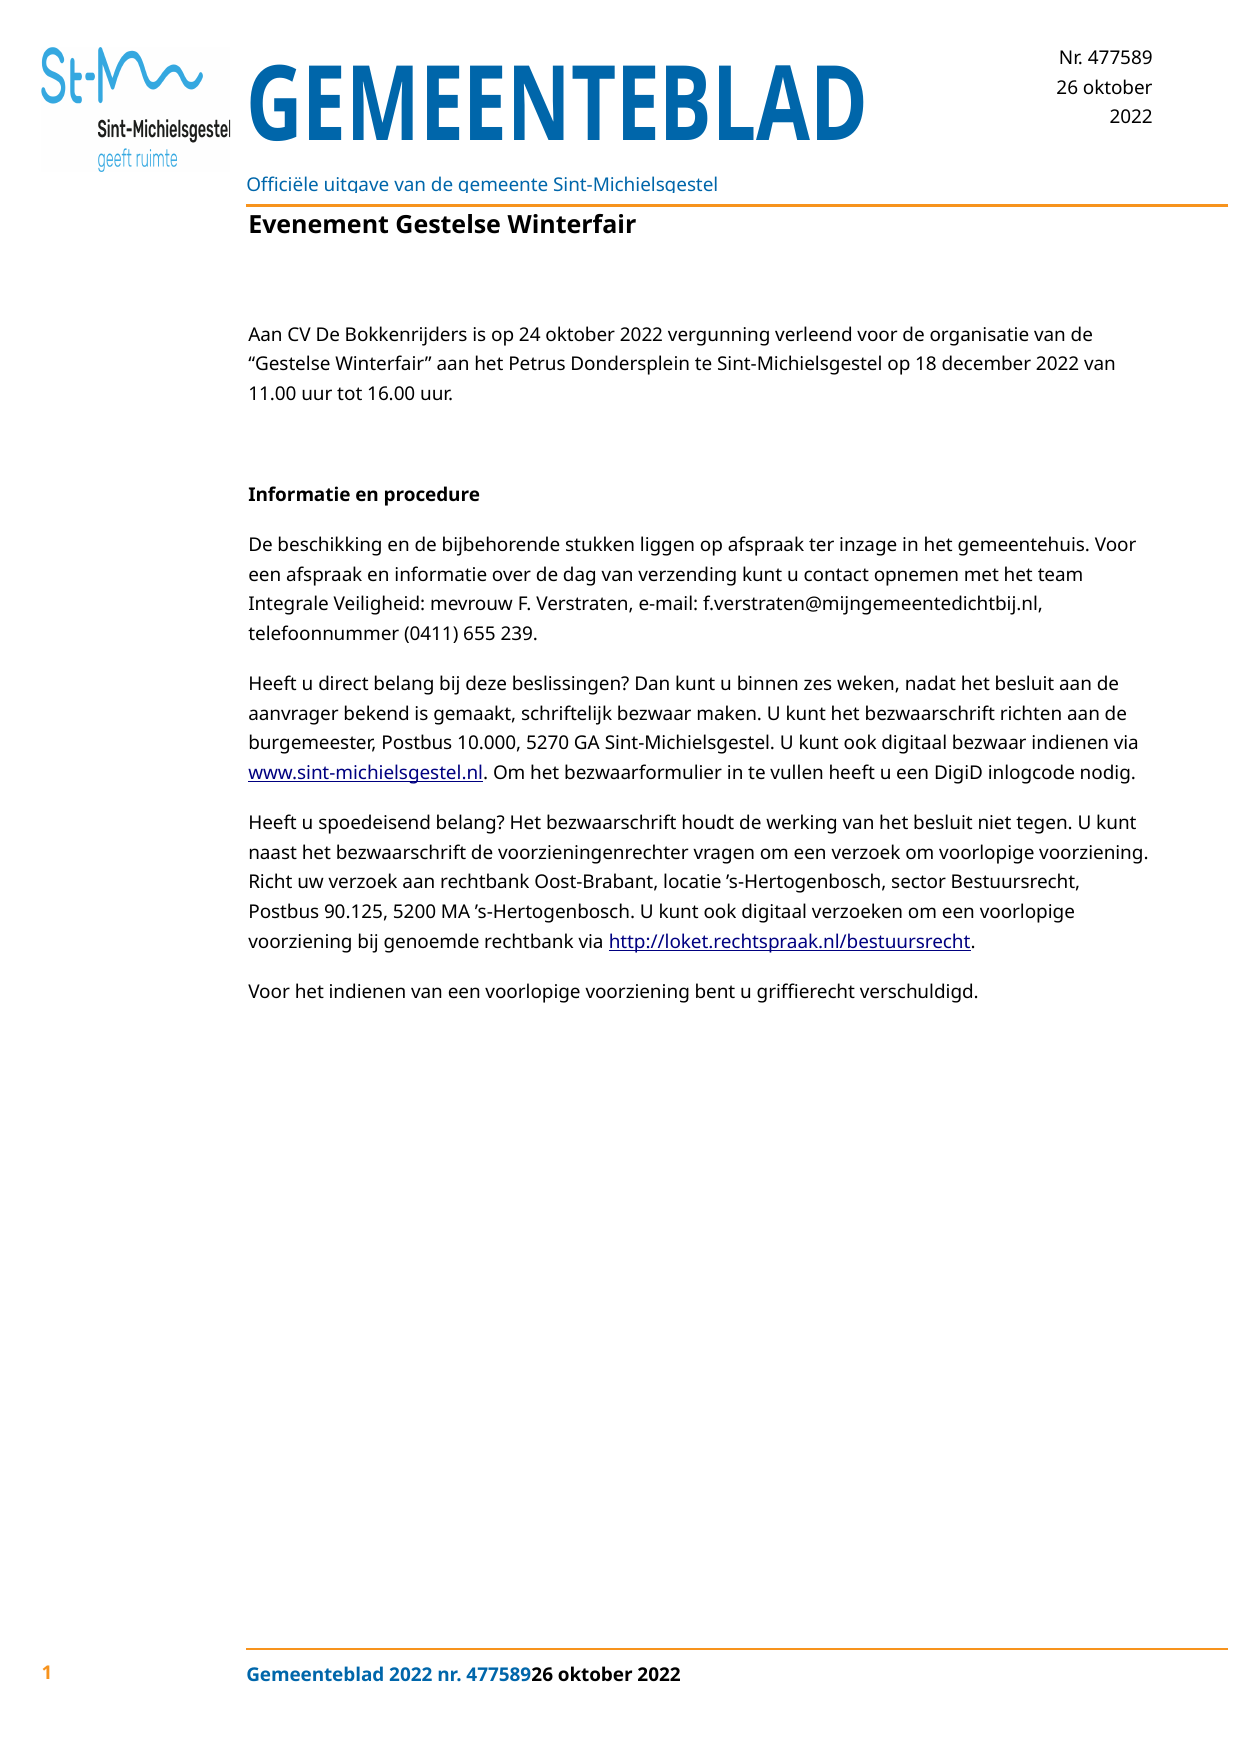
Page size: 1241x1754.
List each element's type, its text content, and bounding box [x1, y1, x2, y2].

text De beschikking en de bijbehorende stukken liggen op afspraak ter inzage in het gemeentehuis. Voor een afspraak en informatie over de dag van verzending kunt u contact opnemen met het team Integrale Veiligheid: mevrouw F. Verstraten, e-mail: f.verstraten@mijngemeentedichtbij.nl, telefoonnummer (0411) 655 239. [248, 531, 1152, 646]
picture [41, 47, 231, 172]
text Informatie en procedure [248, 481, 1152, 506]
text Voor het indienen van een voorlopige voorziening bent u griffierecht verschuldigd. [248, 978, 1152, 1004]
text Heeft u spoedeisend belang? Het bezwaarschrift houdt de werking van het besluit niet tegen. U kunt naast het bezwaarschrift de voorzieningenrechter vragen om een verzoek om voorlopige voorziening. Richt uw verzoek aan rechtbank Oost-Brabant, locatie ’s-Hertogenbosch, sector Bestuursrecht, Postbus 90.125, 5200 MA ’s-Hertogenbosch. U kunt ook digitaal verzoeken om een voorlopige voorziening bij genoemde rechtbank via http://loket.rechtspraak.nl/bestuursrecht. [248, 809, 1152, 953]
text Evenement Gestelse Winterfair [248, 207, 1152, 241]
text Heeft u direct belang bij deze beslissingen? Dan kunt u binnen zes weken, nadat het besluit aan de aanvrager bekend is gemaakt, schriftelijk bezwaar maken. U kunt het bezwaarschrift richten aan de burgemeester, Postbus 10.000, 5270 GA Sint-Michielsgestel. U kunt ook digitaal bezwaar indienen via www.sint-michielsgestel.nl. Om het bezwaarformulier in te vullen heeft u een DigiD inlogcode nodig. [248, 670, 1152, 785]
text Aan CV De Bokkenrijders is op 24 oktober 2022 vergunning verleend voor de organisatie van de “Gestelse Winterfair” aan het Petrus Dondersplein te Sint-Michielsgestel op 18 december 2022 van 11.00 uur tot 16.00 uur. [248, 321, 1152, 406]
